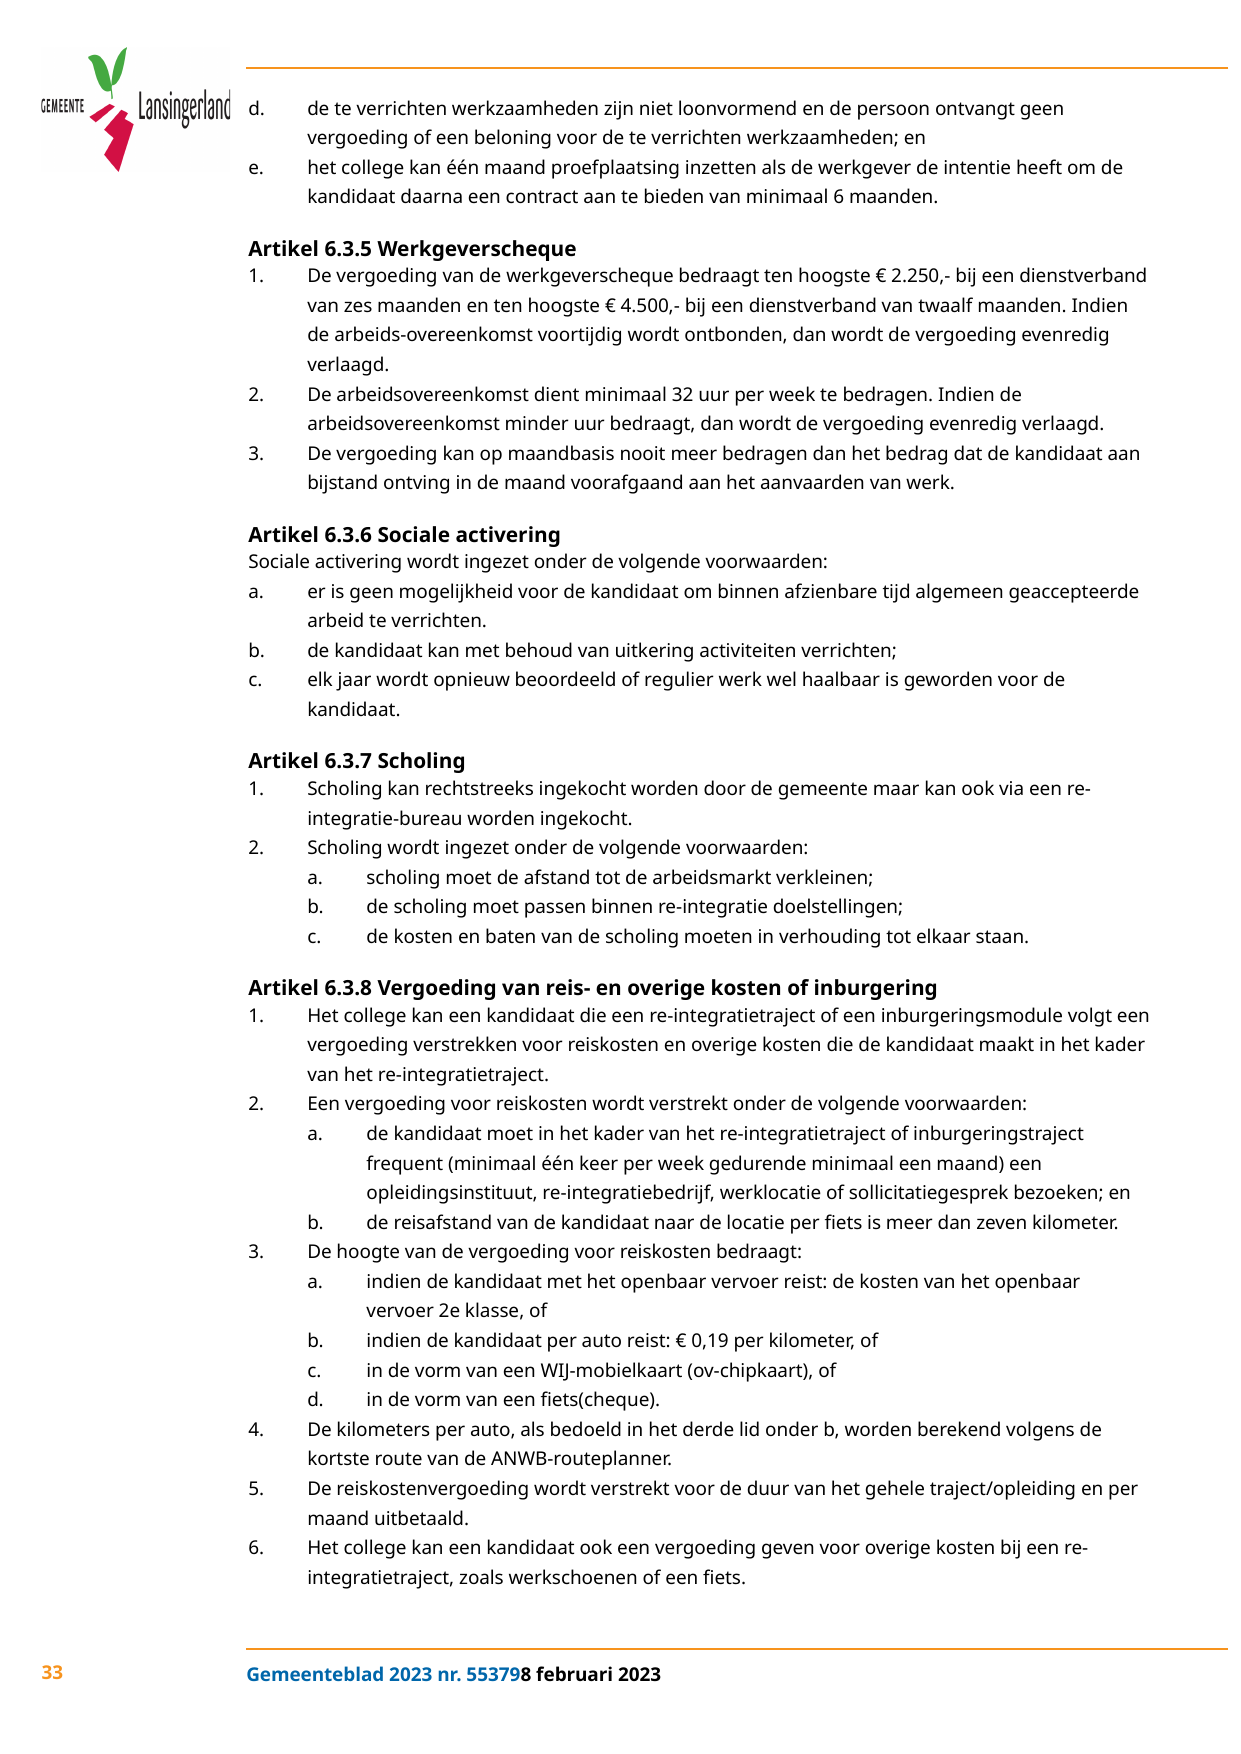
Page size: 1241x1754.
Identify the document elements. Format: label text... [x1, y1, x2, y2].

text Artikel 6.3.7 Scholing [248, 747, 1152, 775]
text Artikel 6.3.6 Sociale activering [248, 520, 1152, 548]
list indien de kandidaat per auto reist: € 0,19 per kilometer, of [307, 1327, 1152, 1353]
text Artikel 6.3.5 Werkgeverscheque [248, 234, 1152, 262]
list Scholing kan rechtstreeks ingekocht worden door de gemeente maar kan ook via een re-integratie-bureau worden ingekocht. [248, 775, 1152, 830]
list de te verrichten werkzaamheden zijn niet loonvormend en de persoon ontvangt geen vergoeding of een beloning voor de te verrichten werkzaamheden; en [248, 95, 1152, 150]
list de reisafstand van de kandidaat naar de locatie per fiets is meer dan zeven kilometer. [307, 1209, 1152, 1235]
list de scholing moet passen binnen re-integratie doelstellingen; [307, 893, 1152, 919]
list de kandidaat moet in het kader van het re-integratietraject of inburgeringstraject frequent (minimaal één keer per week gedurende minimaal een maand) een opleidingsinstituut, re-integratiebedrijf, werklocatie of sollicitatiegesprek bezoeken; en [307, 1120, 1152, 1205]
list De hoogte van de vergoeding voor reiskosten bedraagt: [248, 1238, 1152, 1264]
list scholing moet de afstand tot de arbeidsmarkt verkleinen; [307, 864, 1152, 889]
list Het college kan een kandidaat ook een vergoeding geven voor overige kosten bij een re-integratietraject, zoals werkschoenen of een fiets. [248, 1534, 1152, 1590]
list het college kan één maand proefplaatsing inzetten als de werkgever de intentie heeft om de kandidaat daarna een contract aan te bieden van minimaal 6 maanden. [248, 154, 1152, 209]
text Sociale activering wordt ingezet onder de volgende voorwaarden: [248, 548, 1152, 574]
picture [41, 47, 231, 172]
list Een vergoeding voor reiskosten wordt verstrekt onder de volgende voorwaarden: [248, 1091, 1152, 1116]
list Scholing wordt ingezet onder de volgende voorwaarden: [248, 834, 1152, 860]
list in de vorm van een WIJ-mobielkaart (ov-chipkaart), of [307, 1357, 1152, 1383]
list De vergoeding van de werkgeverscheque bedraagt ten hoogste € 2.250,- bij een dienstverband van zes maanden en ten hoogste € 4.500,- bij een dienstverband van twaalf maanden. Indien de arbeids-overeenkomst voortijdig wordt ontbonden, dan wordt de vergoeding evenredig verlaagd. [248, 262, 1152, 377]
list er is geen mogelijkheid voor de kandidaat om binnen afzienbare tijd algemeen geaccepteerde arbeid te verrichten. [248, 578, 1152, 633]
list De arbeidsovereenkomst dient minimaal 32 uur per week te bedragen. Indien de arbeidsovereenkomst minder uur bedraagt, dan wordt de vergoeding evenredig verlaagd. [248, 381, 1152, 436]
list de kandidaat kan met behoud van uitkering activiteiten verrichten; [248, 637, 1152, 663]
list elk jaar wordt opnieuw beoordeeld of regulier werk wel haalbaar is geworden voor de kandidaat. [248, 667, 1152, 722]
list indien de kandidaat met het openbaar vervoer reist: de kosten van het openbaar vervoer 2e klasse, of [307, 1268, 1152, 1323]
list de kosten en baten van de scholing moeten in verhouding tot elkaar staan. [307, 923, 1152, 949]
list in de vorm van een fiets(cheque). [307, 1386, 1152, 1412]
list Het college kan een kandidaat die een re-integratietraject of een inburgeringsmodule volgt een vergoeding verstrekken voor reiskosten en overige kosten die de kandidaat maakt in het kader van het re-integratietraject. [248, 1002, 1152, 1087]
text Artikel 6.3.8 Vergoeding van reis- en overige kosten of inburgering [248, 973, 1152, 1002]
list De vergoeding kan op maandbasis nooit meer bedragen dan het bedrag dat de kandidaat aan bijstand ontving in de maand voorafgaand aan het aanvaarden van werk. [248, 440, 1152, 495]
list De reiskostenvergoeding wordt verstrekt voor de duur van het gehele traject/opleiding en per maand uitbetaald. [248, 1475, 1152, 1531]
list De kilometers per auto, als bedoeld in het derde lid onder b, worden berekend volgens de kortste route van de ANWB-routeplanner. [248, 1416, 1152, 1471]
